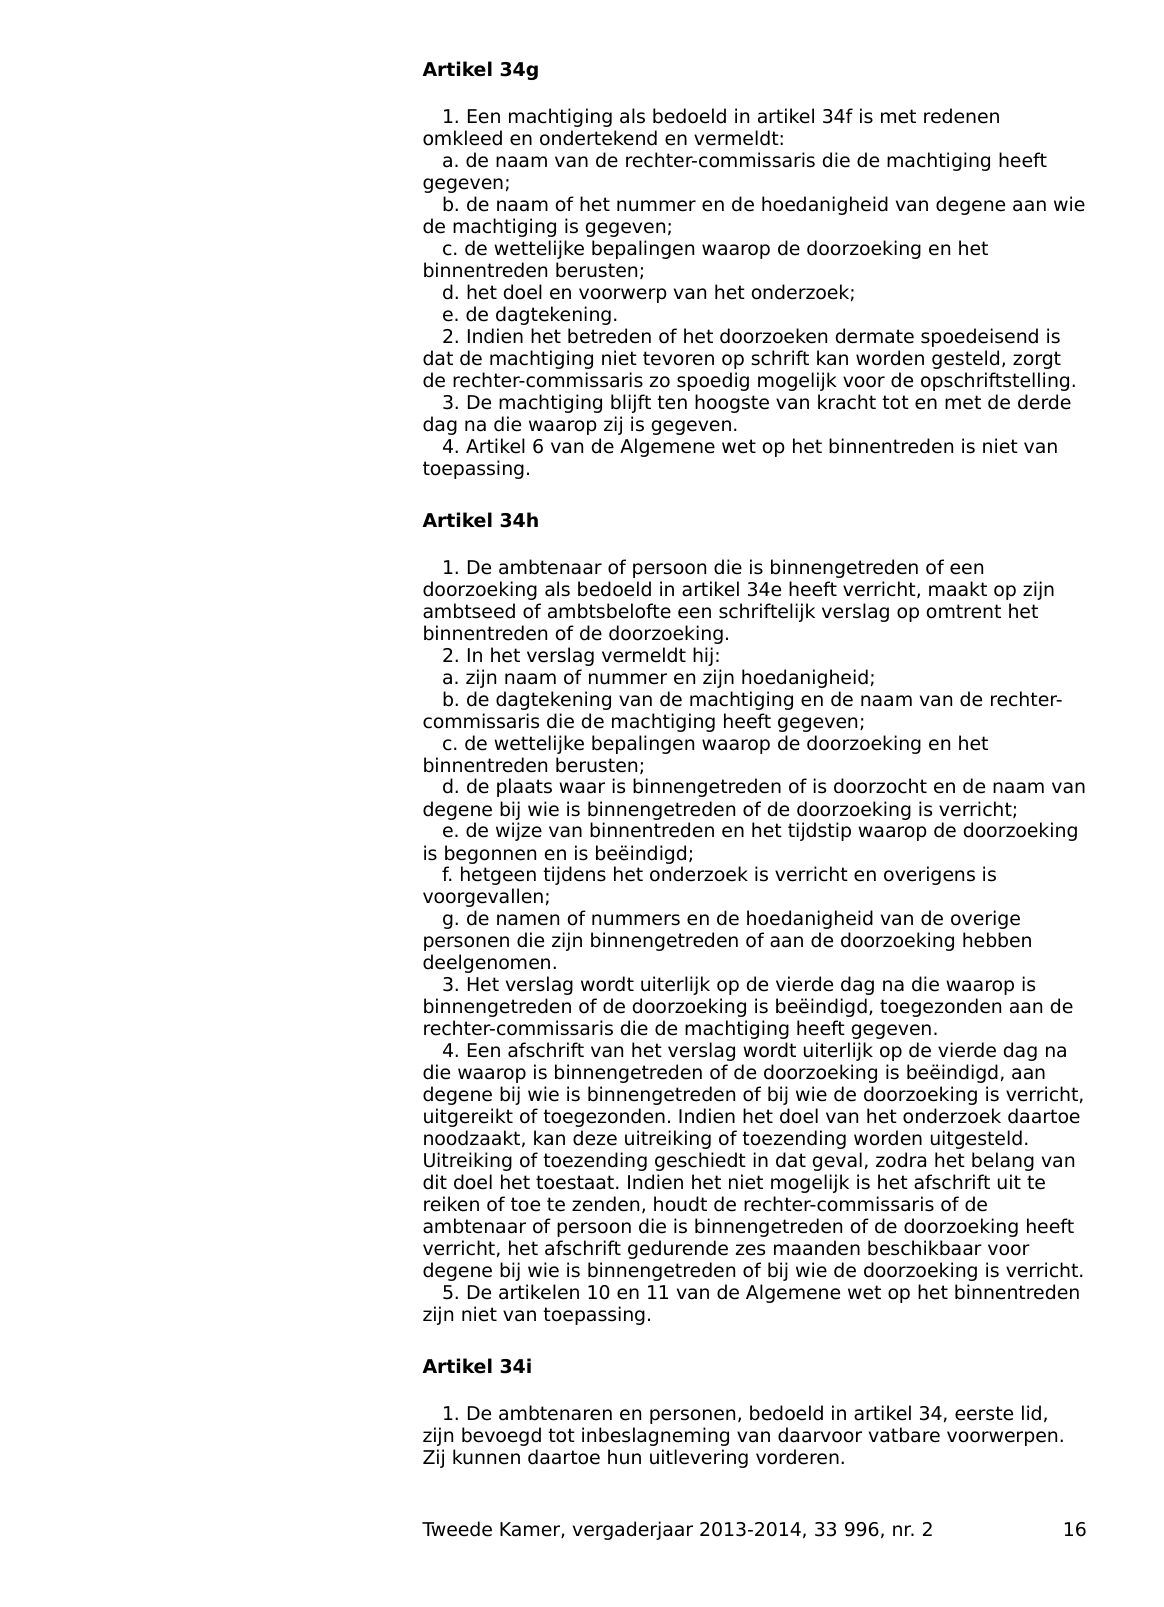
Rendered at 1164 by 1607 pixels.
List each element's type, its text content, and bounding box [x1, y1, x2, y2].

text a. de naam van de rechter-commissaris die de machtiging heeft gegeven; [422, 150, 1087, 194]
subtitle Artikel 34h [422, 510, 1087, 532]
text 1. De ambtenaren en personen, bedoeld in artikel 34, eerste lid, zijn bevoegd tot inbeslagneming van daarvoor vatbare voorwerpen. Zij kunnen daartoe hun uitlevering vorderen. [422, 1403, 1087, 1469]
text g. de namen of nummers en de hoedanigheid van de overige personen die zijn binnengetreden of aan de doorzoeking hebben deelgenomen. [422, 908, 1087, 974]
text e. de wijze van binnentreden en het tijdstip waarop de doorzoeking is begonnen en is beëindigd; [422, 820, 1087, 864]
text 3. Het verslag wordt uiterlijk op de vierde dag na die waarop is binnengetreden of de doorzoeking is beëindigd, toegezonden aan de rechter-commissaris die de machtiging heeft gegeven. [422, 974, 1087, 1040]
text 1. Een machtiging als bedoeld in artikel 34f is met redenen omkleed en ondertekend en vermeldt: [422, 106, 1087, 150]
text b. de naam of het nummer en de hoedanigheid van degene aan wie de machtiging is gegeven; [422, 194, 1087, 238]
text f. hetgeen tijdens het onderzoek is verricht en overigens is voorgevallen; [422, 864, 1087, 908]
text c. de wettelijke bepalingen waarop de doorzoeking en het binnentreden berusten; [422, 732, 1087, 776]
subtitle Artikel 34i [422, 1356, 1087, 1378]
text 2. Indien het betreden of het doorzoeken dermate spoedeisend is dat de machtiging niet tevoren op schrift kan worden gesteld, zorgt de rechter-commissaris zo spoedig mogelijk voor de opschriftstelling. [422, 326, 1087, 392]
text a. zijn naam of nummer en zijn hoedanigheid; [422, 667, 1087, 688]
text c. de wettelijke bepalingen waarop de doorzoeking en het binnentreden berusten; [422, 238, 1087, 282]
text b. de dagtekening van de machtiging en de naam van de rechter-commissaris die de machtiging heeft gegeven; [422, 688, 1087, 732]
text d. de plaats waar is binnengetreden of is doorzocht en de naam van degene bij wie is binnengetreden of de doorzoeking is verricht; [422, 776, 1087, 820]
text 2. In het verslag vermeldt hij: [422, 644, 1087, 667]
text d. het doel en voorwerp van het onderzoek; [422, 282, 1087, 304]
subtitle Artikel 34g [422, 59, 1087, 81]
text e. de dagtekening. [422, 304, 1087, 326]
text 3. De machtiging blijft ten hoogste van kracht tot en met de derde dag na die waarop zij is gegeven. [422, 392, 1087, 436]
text 5. De artikelen 10 en 11 van de Algemene wet op het binnentreden zijn niet van toepassing. [422, 1282, 1087, 1326]
text 1. De ambtenaar of persoon die is binnengetreden of een doorzoeking als bedoeld in artikel 34e heeft verricht, maakt op zijn ambtseed of ambtsbelofte een schriftelijk verslag op omtrent het binnentreden of de doorzoeking. [422, 557, 1087, 644]
text 4. Een afschrift van het verslag wordt uiterlijk op de vierde dag na die waarop is binnengetreden of de doorzoeking is beëindigd, aan degene bij wie is binnengetreden of bij wie de doorzoeking is verricht, uitgereikt of toegezonden. Indien het doel van het onderzoek daartoe noodzaakt, kan deze uitreiking of toezending worden uitgesteld. Uitreiking of toezending geschiedt in dat geval, zodra het belang van dit doel het toestaat. Indien het niet mogelijk is het afschrift uit te reiken of toe te zenden, houdt de rechter-commissaris of de ambtenaar of persoon die is binnengetreden of de doorzoeking heeft verricht, het afschrift gedurende zes maanden beschikbaar voor degene bij wie is binnengetreden of bij wie de doorzoeking is verricht. [422, 1040, 1087, 1282]
text 4. Artikel 6 van de Algemene wet op het binnentreden is niet van toepassing. [422, 436, 1087, 480]
